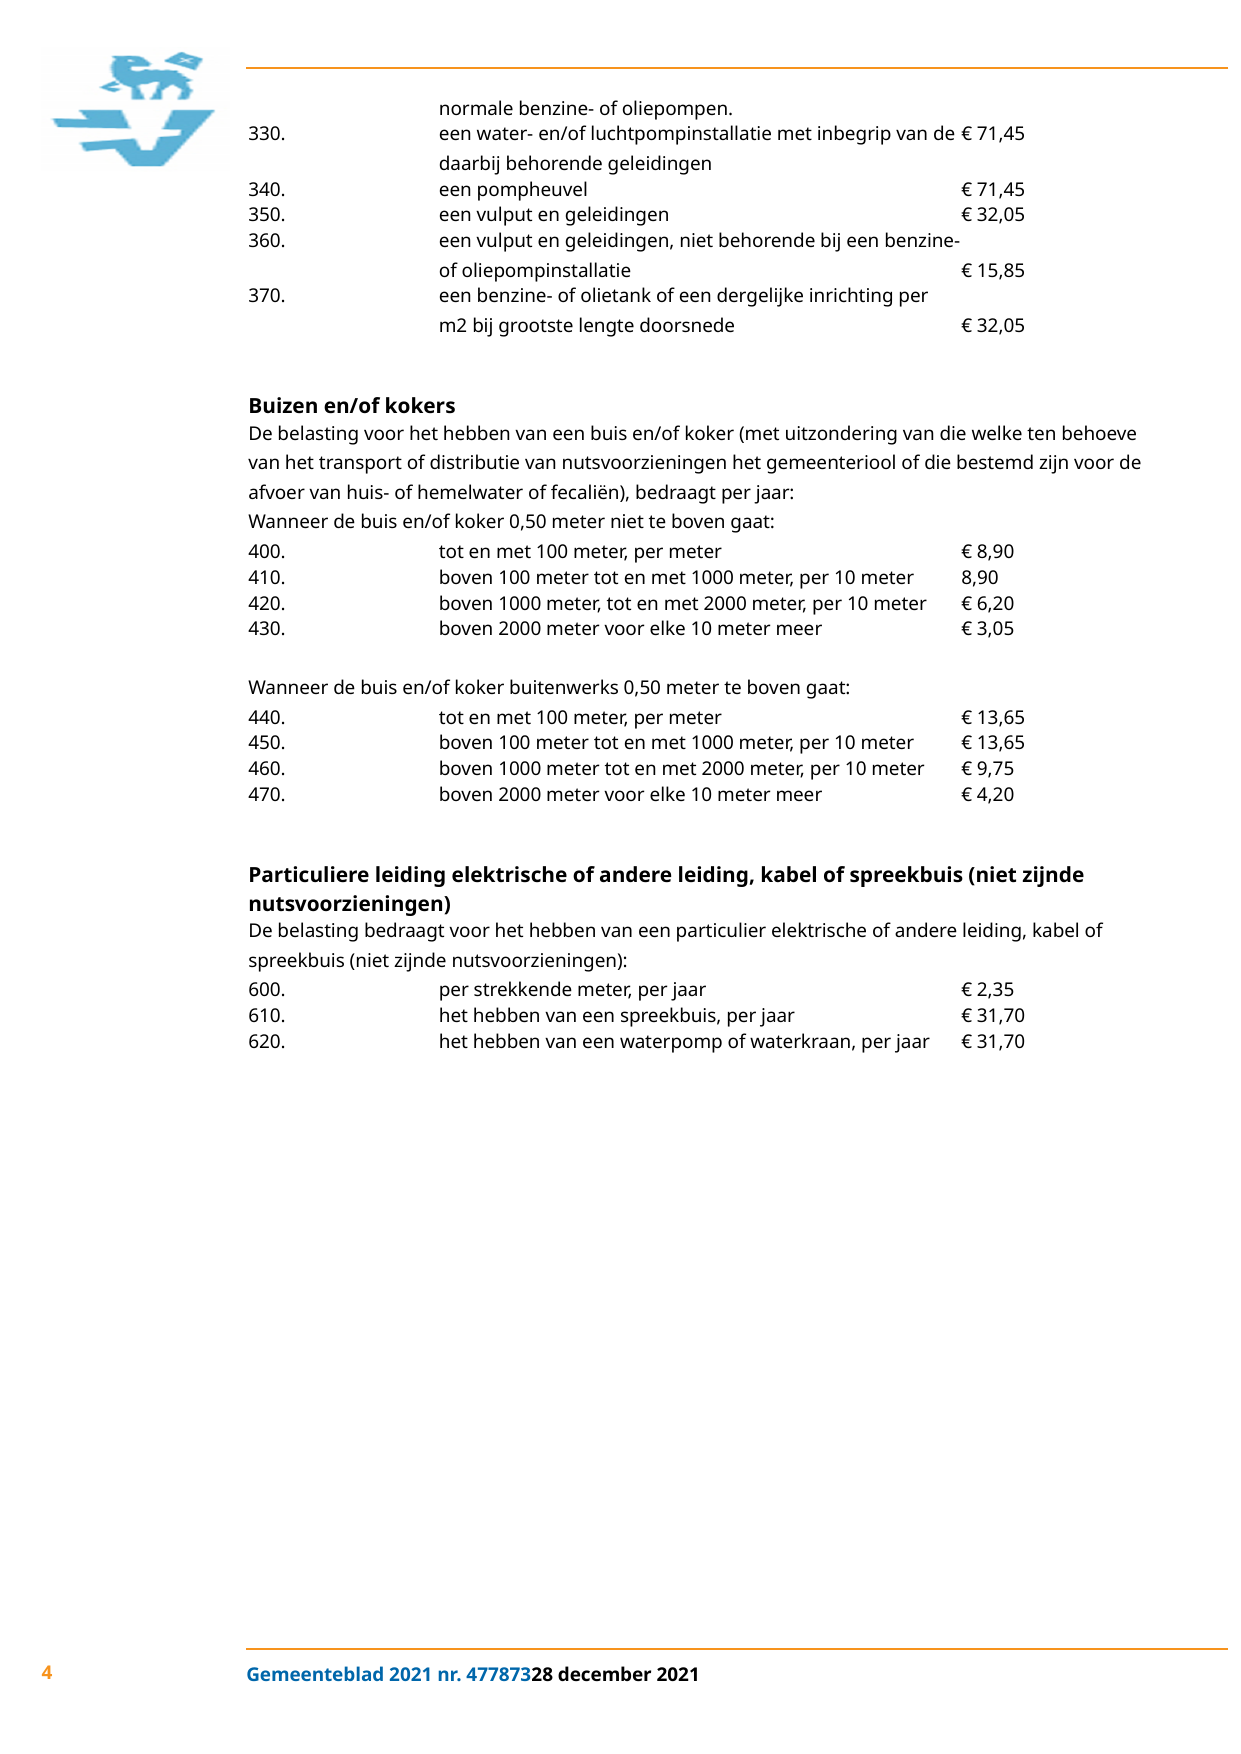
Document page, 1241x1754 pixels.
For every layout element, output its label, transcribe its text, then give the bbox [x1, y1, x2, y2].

table_cell € 3,05 [961, 616, 1152, 641]
table_header € 2,35 [961, 977, 1152, 1002]
table_cell een vulput en geleidingen, niet behorende bij een benzine- of oliepompinstallatie [439, 227, 961, 283]
table_cell 360. [248, 227, 439, 283]
table_cell boven 1000 meter, tot en met 2000 meter, per 10 meter [439, 590, 961, 616]
table_header 600. [248, 977, 439, 1002]
text De belasting voor het hebben van een buis en/of koker (met uitzondering van die welke ten behoeve van het transport of distributie van nutsvoorzieningen het gemeenteriool of die bestemd zijn voor de afvoer van huis- of hemelwater of fecaliën), bedraagt per jaar: [248, 420, 1152, 505]
table_cell 470. [248, 781, 439, 807]
table_header 440. [248, 704, 439, 729]
table_cell het hebben van een spreekbuis, per jaar [439, 1002, 961, 1028]
table_cell € 32,05 [961, 283, 1152, 338]
table_cell 350. [248, 202, 439, 227]
text Wanneer de buis en/of koker buitenwerks 0,50 meter te boven gaat: [248, 674, 1152, 700]
text Wanneer de buis en/of koker 0,50 meter niet te boven gaat: [248, 509, 1152, 534]
table_cell een pompheuvel [439, 176, 961, 202]
table_cell 620. [248, 1028, 439, 1054]
table_cell 460. [248, 755, 439, 781]
table_cell boven 1000 meter tot en met 2000 meter, per 10 meter [439, 755, 961, 781]
table_cell € 6,20 [961, 590, 1152, 616]
table_cell 610. [248, 1002, 439, 1028]
table_cell € 9,75 [961, 755, 1152, 781]
table_cell € 32,05 [961, 202, 1152, 227]
table_cell [961, 95, 1152, 121]
table_cell 370. [248, 283, 439, 338]
table_cell boven 100 meter tot en met 1000 meter, per 10 meter [439, 564, 961, 590]
table_header tot en met 100 meter, per meter [439, 539, 961, 564]
table_cell 340. [248, 176, 439, 202]
table_header per strekkende meter, per jaar [439, 977, 961, 1002]
table_cell € 71,45 [961, 176, 1152, 202]
table_cell 430. [248, 616, 439, 641]
picture [41, 47, 231, 172]
table_cell € 31,70 [961, 1002, 1152, 1028]
table_cell het hebben van een waterpomp of waterkraan, per jaar [439, 1028, 961, 1054]
table_cell boven 2000 meter voor elke 10 meter meer [439, 781, 961, 807]
table_cell € 71,45 [961, 121, 1152, 176]
table_cell een vulput en geleidingen [439, 202, 961, 227]
table_cell 410. [248, 564, 439, 590]
table_cell € 31,70 [961, 1028, 1152, 1054]
table_cell € 15,85 [961, 227, 1152, 283]
text Particuliere leiding elektrische of andere leiding, kabel of spreekbuis (niet zijnde nutsvoorzieningen) [248, 860, 1152, 917]
table_cell [248, 95, 439, 121]
table_cell boven 2000 meter voor elke 10 meter meer [439, 616, 961, 641]
table_cell boven 100 meter tot en met 1000 meter, per 10 meter [439, 730, 961, 755]
text De belasting bedraagt voor het hebben van een particulier elektrische of andere leiding, kabel of spreekbuis (niet zijnde nutsvoorzieningen): [248, 917, 1152, 973]
table_header tot en met 100 meter, per meter [439, 704, 961, 729]
table_header € 8,90 [961, 539, 1152, 564]
text Buizen en/of kokers [248, 392, 1152, 420]
table_cell normale benzine- of oliepompen. [439, 95, 961, 121]
table_cell een benzine- of olietank of een dergelijke inrichting per m2 bij grootste lengte doorsnede [439, 283, 961, 338]
table_cell 330. [248, 121, 439, 176]
table_cell 8,90 [961, 564, 1152, 590]
table_cell € 13,65 [961, 730, 1152, 755]
table_cell 450. [248, 730, 439, 755]
table_header 400. [248, 539, 439, 564]
table_header € 13,65 [961, 704, 1152, 729]
table_cell een water- en/of luchtpompinstallatie met inbegrip van de daarbij behorende geleidingen [439, 121, 961, 176]
table_cell 420. [248, 590, 439, 616]
table_cell € 4,20 [961, 781, 1152, 807]
